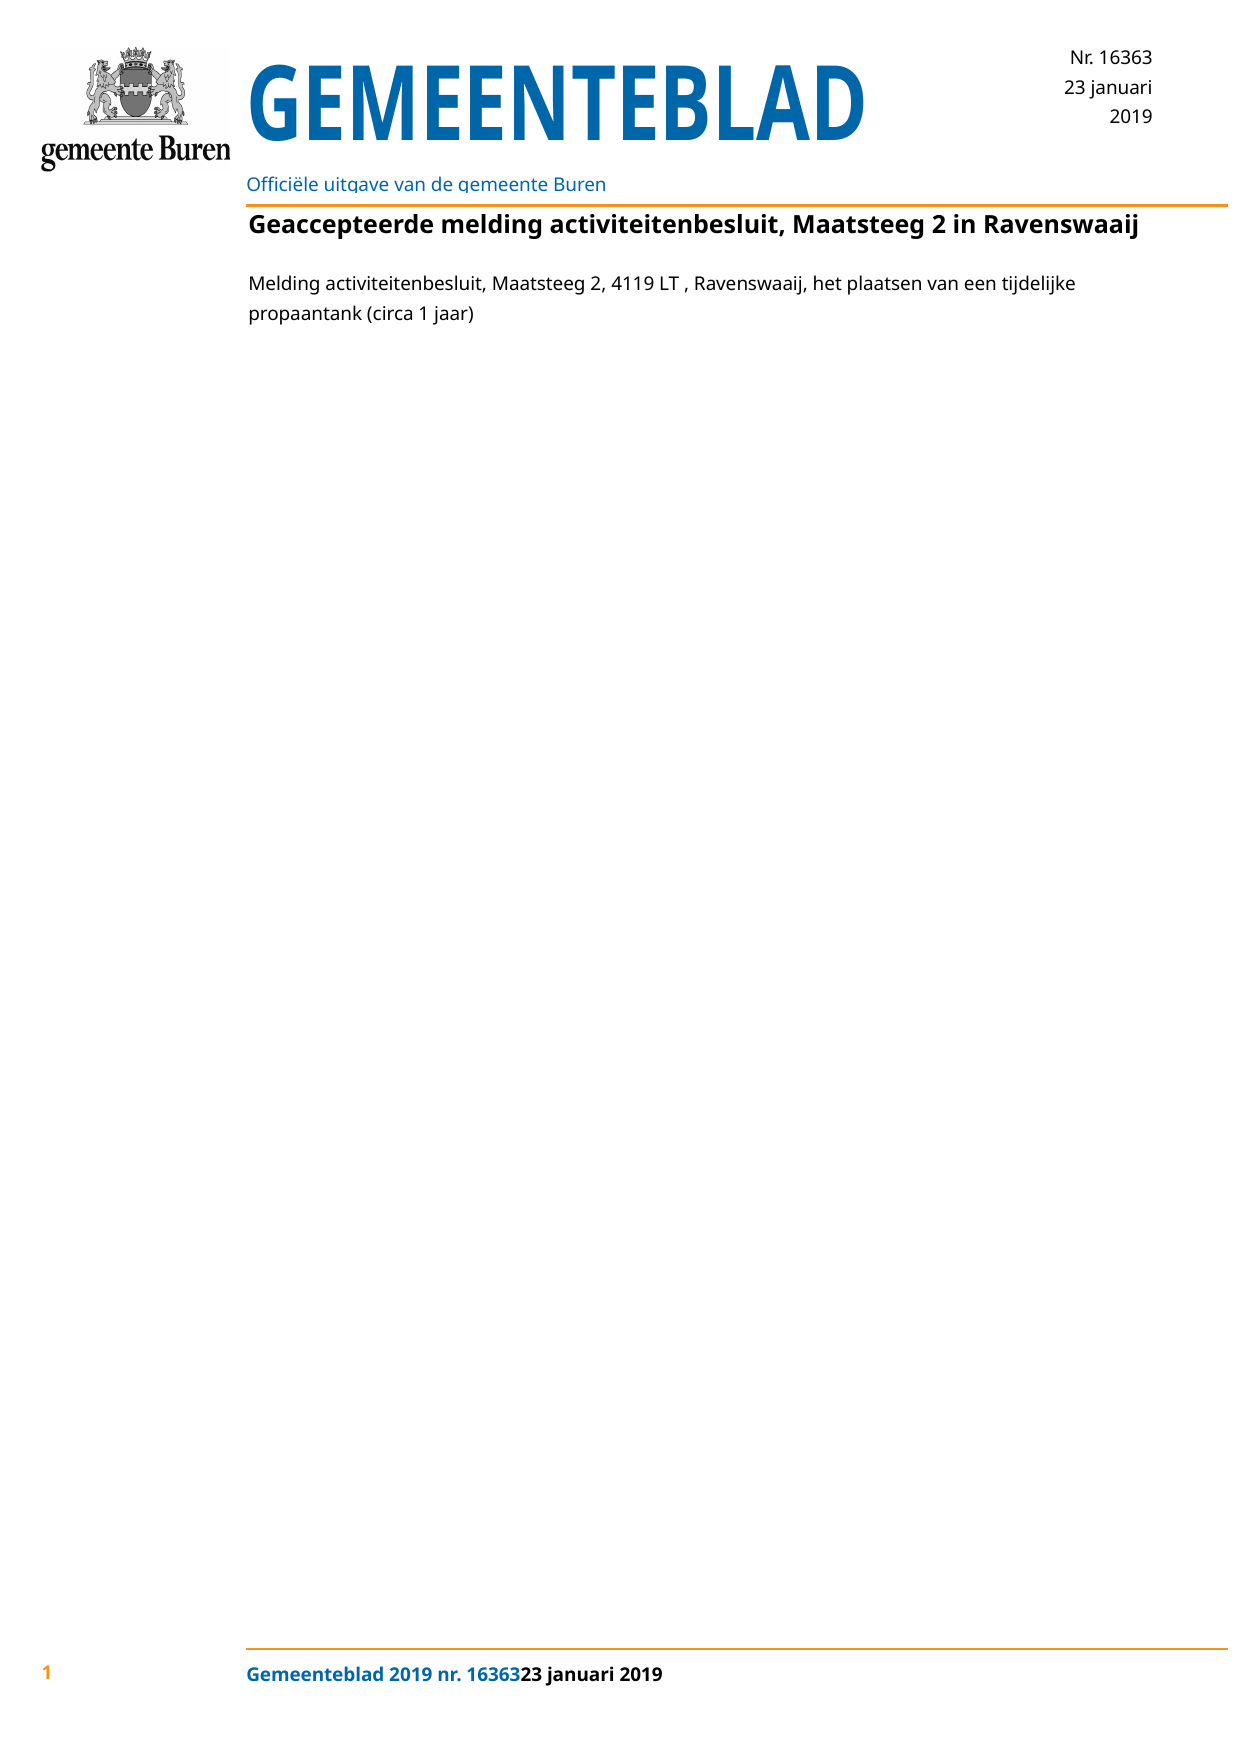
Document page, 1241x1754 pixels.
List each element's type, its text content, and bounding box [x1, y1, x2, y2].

text Geaccepteerde melding activiteitenbesluit, Maatsteeg 2 in Ravenswaaij [248, 207, 1152, 241]
text Melding activiteitenbesluit, Maatsteeg 2, 4119 LT , Ravenswaaij, het plaatsen van een tijdelijke propaantank (circa 1 jaar) [248, 270, 1152, 326]
picture [41, 47, 231, 172]
